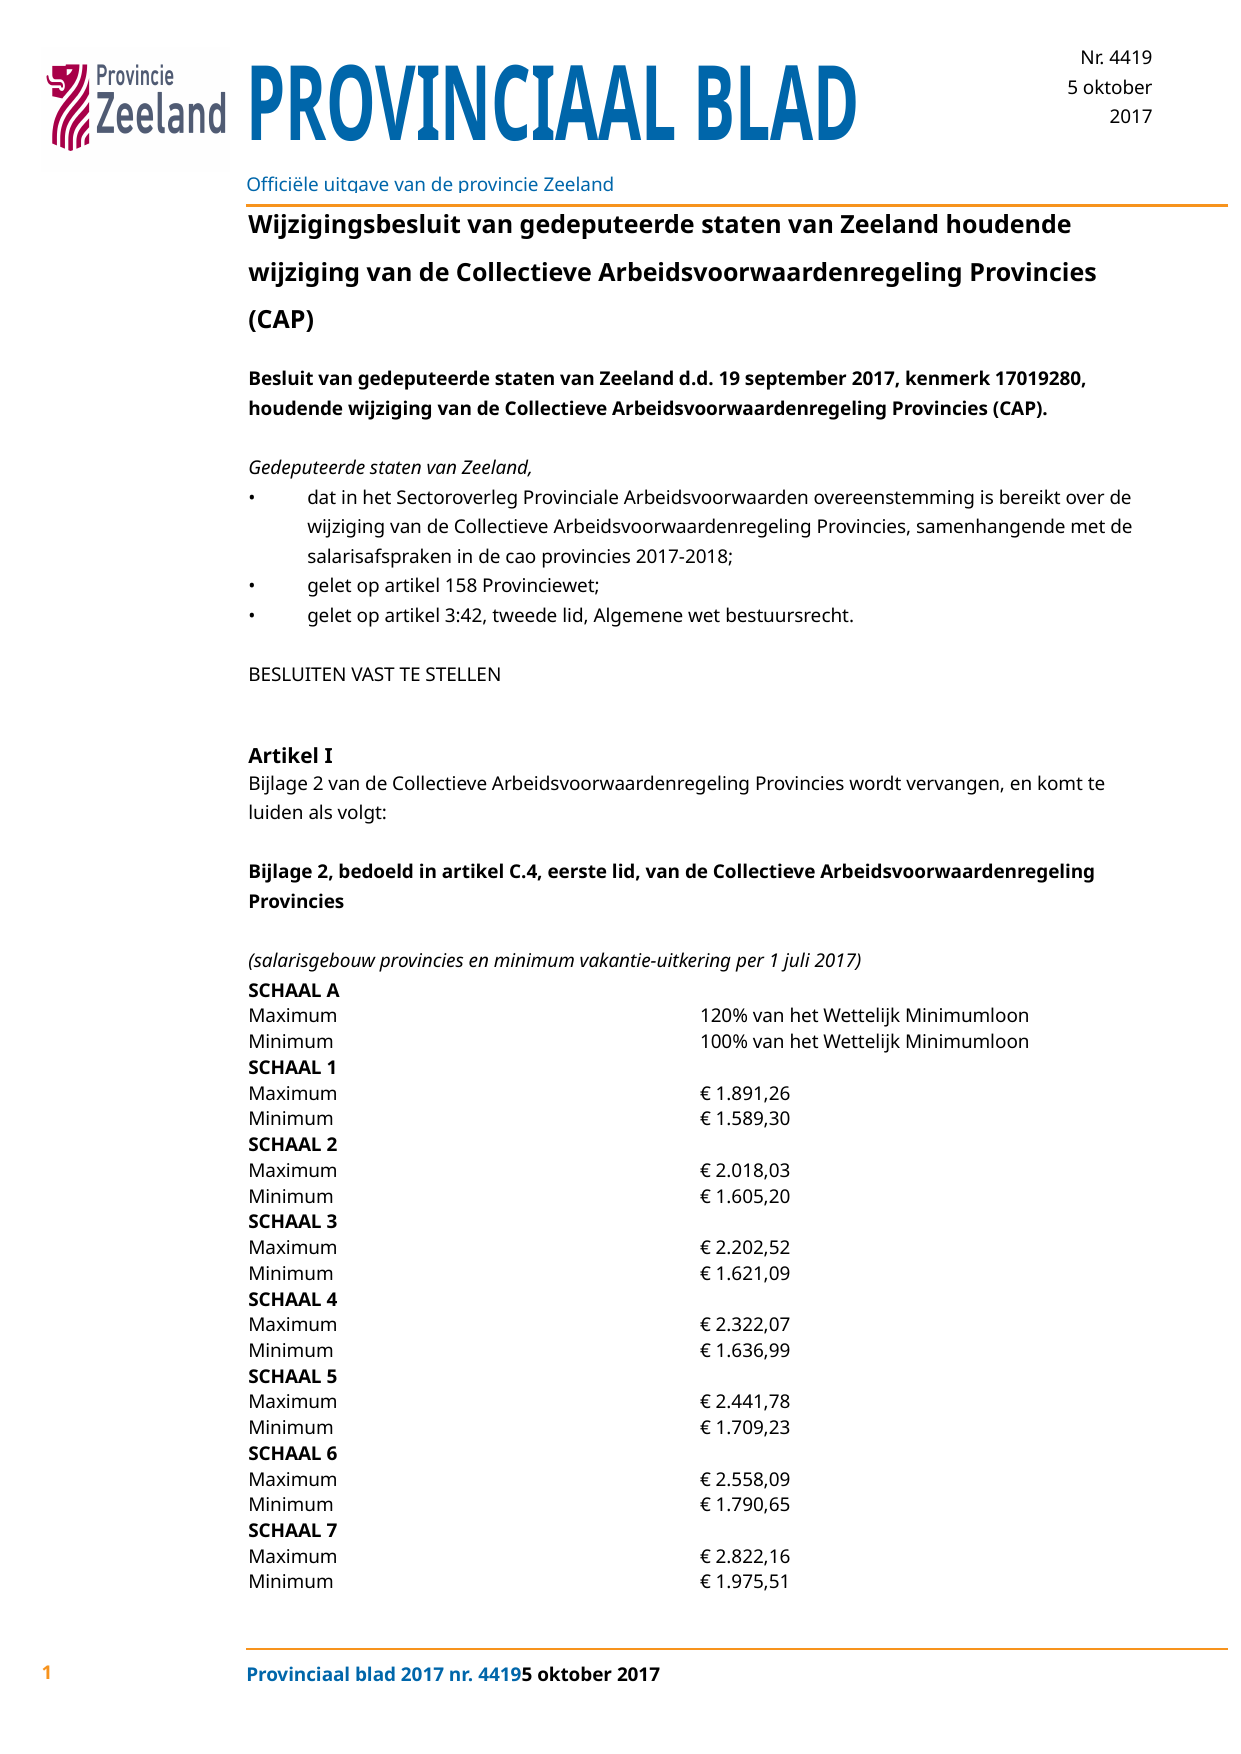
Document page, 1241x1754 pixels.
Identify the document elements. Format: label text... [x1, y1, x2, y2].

table_cell Maximum [248, 1157, 700, 1183]
table_cell Maximum [248, 1234, 700, 1260]
table_cell 100% van het Wettelijk Minimumloon [700, 1029, 1152, 1054]
table_cell [700, 1209, 1152, 1234]
table_cell € 2.202,52 [700, 1234, 1152, 1260]
table_cell Maximum [248, 1466, 700, 1492]
table_cell Maximum [248, 1311, 700, 1337]
text Artikel I [248, 741, 1152, 770]
table_cell Minimum [248, 1029, 700, 1054]
table_cell Maximum [248, 1003, 700, 1028]
table_cell € 2.018,03 [700, 1157, 1152, 1183]
table_cell [700, 1131, 1152, 1157]
table_cell Minimum [248, 1183, 700, 1208]
table_cell Maximum [248, 1080, 700, 1106]
table_cell SCHAAL 3 [248, 1209, 700, 1234]
table_cell SCHAAL 4 [248, 1286, 700, 1311]
picture [41, 47, 231, 172]
text Bijlage 2, bedoeld in artikel C.4, eerste lid, van de Collectieve Arbeidsvoorwaardenregeling Provincies [248, 858, 1152, 914]
table_cell € 1.589,30 [700, 1106, 1152, 1131]
table_cell [700, 1440, 1152, 1466]
text Bijlage 2 van de Collectieve Arbeidsvoorwaardenregeling Provincies wordt vervangen, en komt te luiden als volgt: [248, 770, 1152, 825]
table_cell € 2.558,09 [700, 1466, 1152, 1492]
table_cell € 1.975,51 [700, 1569, 1152, 1594]
table_cell Maximum [248, 1543, 700, 1569]
table_cell € 2.322,07 [700, 1311, 1152, 1337]
table_cell Minimum [248, 1337, 700, 1363]
table_cell € 1.621,09 [700, 1260, 1152, 1286]
text Gedeputeerde staten van Zeeland, [248, 454, 1152, 480]
table_cell [700, 1517, 1152, 1543]
table_cell [700, 1054, 1152, 1080]
table_cell Maximum [248, 1389, 700, 1414]
table_cell SCHAAL 5 [248, 1363, 700, 1389]
table_cell SCHAAL 2 [248, 1131, 700, 1157]
table_cell Minimum [248, 1260, 700, 1286]
text BESLUITEN VAST TE STELLEN [248, 661, 1152, 687]
table_cell € 1.790,65 [700, 1492, 1152, 1517]
table_cell € 1.709,23 [700, 1414, 1152, 1440]
list gelet op artikel 3:42, tweede lid, Algemene wet bestuursrecht. [248, 602, 1152, 628]
list dat in het Sectoroverleg Provinciale Arbeidsvoorwaarden overeenstemming is bereikt over de wijziging van de Collectieve Arbeidsvoorwaardenregeling Provincies, samenhangende met de salarisafspraken in de cao provincies 2017-2018; [248, 484, 1152, 569]
table_cell [700, 1286, 1152, 1311]
table_cell SCHAAL 1 [248, 1054, 700, 1080]
table_header [700, 977, 1152, 1003]
text Besluit van gedeputeerde staten van Zeeland d.d. 19 september 2017, kenmerk 17019280, houdende wijziging van de Collectieve Arbeidsvoorwaardenregeling Provincies (CAP). [248, 366, 1152, 421]
table_cell Minimum [248, 1492, 700, 1517]
table_cell Minimum [248, 1106, 700, 1131]
text (salarisgebouw provincies en minimum vakantie-uitkering per 1 juli 2017) [248, 947, 1152, 973]
table_cell Minimum [248, 1414, 700, 1440]
table_cell € 1.605,20 [700, 1183, 1152, 1208]
table_cell € 1.636,99 [700, 1337, 1152, 1363]
table_cell [700, 1363, 1152, 1389]
table_cell Minimum [248, 1569, 700, 1594]
table_cell € 1.891,26 [700, 1080, 1152, 1106]
table_cell SCHAAL 6 [248, 1440, 700, 1466]
table_cell € 2.441,78 [700, 1389, 1152, 1414]
table_cell 120% van het Wettelijk Minimumloon [700, 1003, 1152, 1028]
text Wijzigingsbesluit van gedeputeerde staten van Zeeland houdende wijziging van de Collectieve Arbeidsvoorwaardenregeling Provincies (CAP) [248, 207, 1152, 336]
table_cell SCHAAL 7 [248, 1517, 700, 1543]
table_cell € 2.822,16 [700, 1543, 1152, 1569]
table_header SCHAAL A [248, 977, 700, 1003]
list gelet op artikel 158 Provinciewet; [248, 573, 1152, 598]
